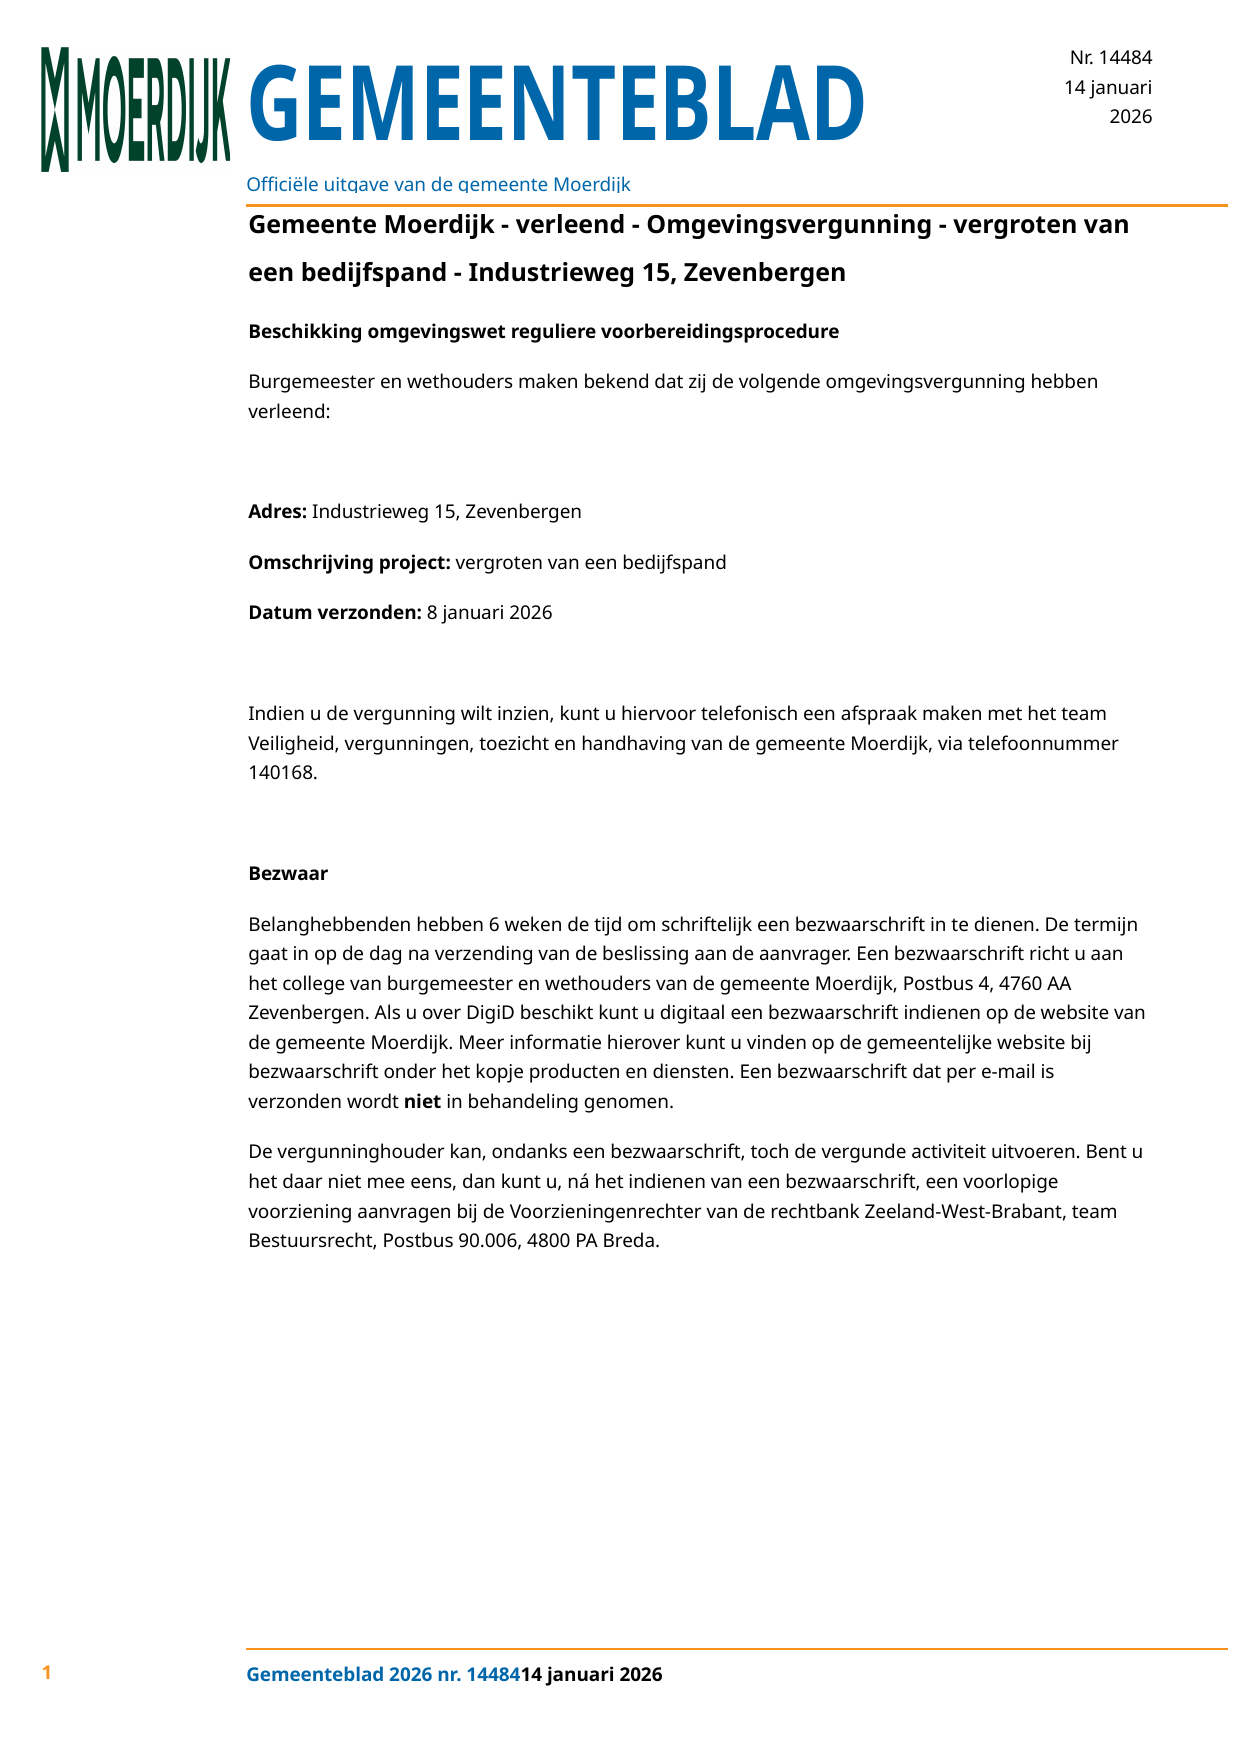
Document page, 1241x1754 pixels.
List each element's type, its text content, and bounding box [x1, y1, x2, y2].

text Belanghebbenden hebben 6 weken de tijd om schriftelijk een bezwaarschrift in te dienen. De termijn gaat in op de dag na verzending van de beslissing aan de aanvrager. Een bezwaarschrift richt u aan het college van burgemeester en wethouders van de gemeente Moerdijk, Postbus 4, 4760 AA Zevenbergen. Als u over DigiD beschikt kunt u digitaal een bezwaarschrift indienen op de website van de gemeente Moerdijk. Meer informatie hierover kunt u vinden op de gemeentelijke website bij bezwaarschrift onder het kopje producten en diensten. Een bezwaarschrift dat per e-mail is verzonden wordt niet in behandeling genomen. [248, 911, 1152, 1114]
text Burgemeester en wethouders maken bekend dat zij de volgende omgevingsvergunning hebben verleend: [248, 368, 1152, 424]
text Indien u de vergunning wilt inzien, kunt u hiervoor telefonisch een afspraak maken met het team Veiligheid, vergunningen, toezicht en handhaving van de gemeente Moerdijk, via telefoonnummer 140168. [248, 700, 1152, 785]
text Adres: Industrieweg 15, Zevenbergen [248, 499, 1152, 524]
text Omschrijving project: vergroten van een bedijfspand [248, 549, 1152, 575]
text Beschikking omgevingswet reguliere voorbereidingsprocedure [248, 318, 1152, 344]
picture [41, 47, 231, 172]
text Datum verzonden: 8 januari 2026 [248, 599, 1152, 625]
text Bezwaar [248, 860, 1152, 886]
text De vergunninghouder kan, ondanks een bezwaarschrift, toch de vergunde activiteit uitvoeren. Bent u het daar niet mee eens, dan kunt u, ná het indienen van een bezwaarschrift, een voorlopige voorziening aanvragen bij de Voorzieningenrechter van de rechtbank Zeeland-West-Brabant, team Bestuursrecht, Postbus 90.006, 4800 PA Breda. [248, 1139, 1152, 1253]
text Gemeente Moerdijk - verleend - Omgevingsvergunning - vergroten van een bedijfspand - Industrieweg 15, Zevenbergen [248, 207, 1152, 288]
